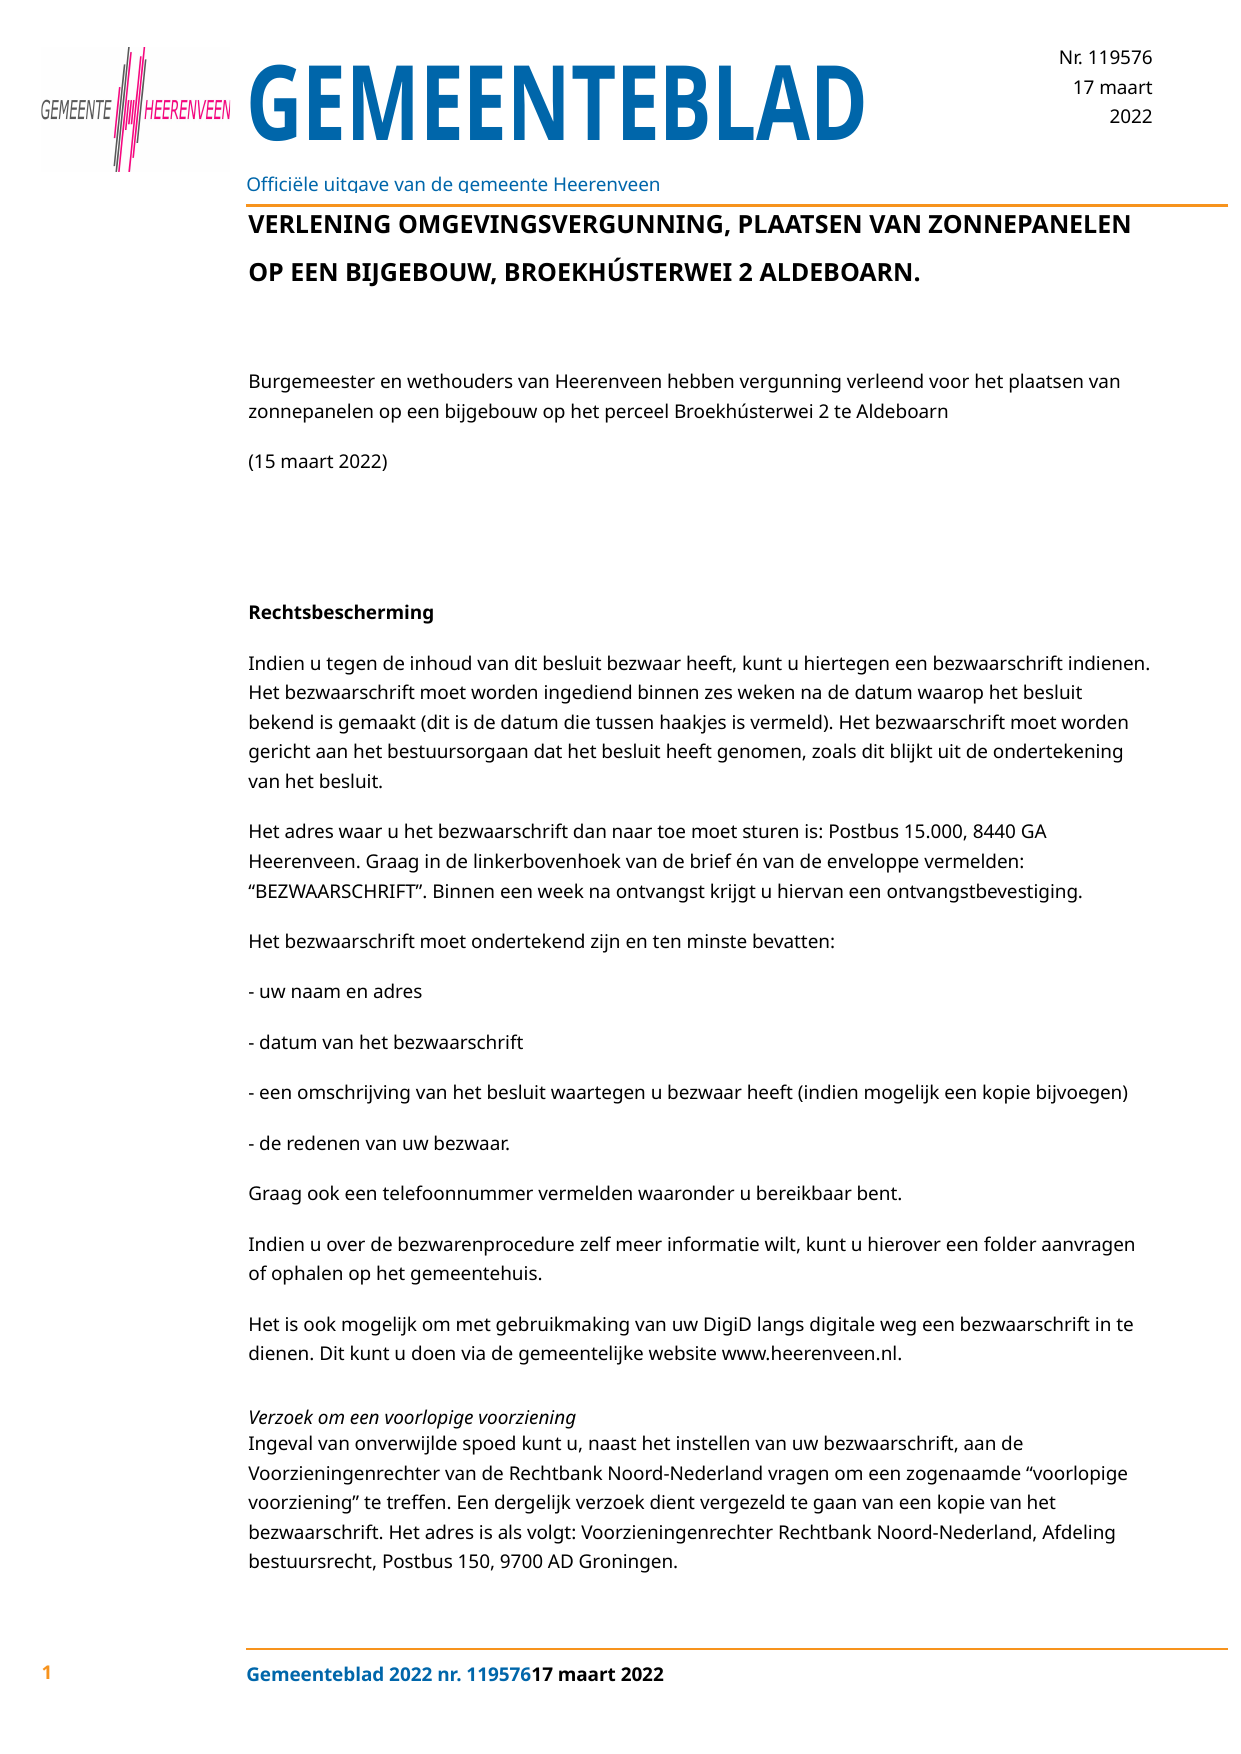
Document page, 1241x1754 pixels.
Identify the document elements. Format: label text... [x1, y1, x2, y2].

text - een omschrijving van het besluit waartegen u bezwaar heeft (indien mogelijk een kopie bijvoegen) [248, 1079, 1152, 1105]
text Het adres waar u het bezwaarschrift dan naar toe moet sturen is: Postbus 15.000, 8440 GA Heerenveen. Graag in de linkerbovenhoek van de brief én van de enveloppe vermelden: “BEZWAARSCHRIFT”. Binnen een week na ontvangst krijgt u hiervan een ontvangstbevestiging. [248, 819, 1152, 904]
text Het is ook mogelijk om met gebruikmaking van uw DigiD langs digitale weg een bezwaarschrift in te dienen. Dit kunt u doen via de gemeentelijke website www.heerenveen.nl. [248, 1311, 1152, 1366]
text Indien u over de bezwarenprocedure zelf meer informatie wilt, kunt u hierover een folder aanvragen of ophalen op het gemeentehuis. [248, 1231, 1152, 1286]
text Ingeval van onverwijlde spoed kunt u, naast het instellen van uw bezwaarschrift, aan de Voorzieningenrechter van de Rechtbank Noord-Nederland vragen om een zogenaamde “voorlopige voorziening” te treffen. Een dergelijk verzoek dient vergezeld te gaan van een kopie van het bezwaarschrift. Het adres is als volgt: Voorzieningenrechter Rechtbank Noord-Nederland, Afdeling bestuursrecht, Postbus 150, 9700 AD Groningen. [248, 1430, 1152, 1574]
text Het bezwaarschrift moet ondertekend zijn en ten minste bevatten: [248, 928, 1152, 954]
text - de redenen van uw bezwaar. [248, 1130, 1152, 1156]
text - datum van het bezwaarschrift [248, 1029, 1152, 1055]
picture [41, 47, 231, 172]
text VERLENING OMGEVINGSVERGUNNING, PLAATSEN VAN ZONNEPANELEN OP EEN BIJGEBOUW, BROEKHÚSTERWEI 2 ALDEBOARN. [248, 207, 1152, 288]
text Burgemeester en wethouders van Heerenveen hebben vergunning verleend voor het plaatsen van zonnepanelen op een bijgebouw op het perceel Broekhústerwei 2 te Aldeboarn [248, 368, 1152, 424]
text (15 maart 2022) [248, 448, 1152, 474]
text - uw naam en adres [248, 979, 1152, 1004]
text Graag ook een telefoonnummer vermelden waaronder u bereikbaar bent. [248, 1180, 1152, 1206]
text Rechtsbescherming [248, 599, 1152, 625]
text Verzoek om een voorlopige voorziening [248, 1404, 1152, 1430]
text Indien u tegen de inhoud van dit besluit bezwaar heeft, kunt u hiertegen een bezwaarschrift indienen. Het bezwaarschrift moet worden ingediend binnen zes weken na de datum waarop het besluit bekend is gemaakt (dit is de datum die tussen haakjes is vermeld). Het bezwaarschrift moet worden gericht aan het bestuursorgaan dat het besluit heeft genomen, zoals dit blijkt uit de ondertekening van het besluit. [248, 650, 1152, 794]
